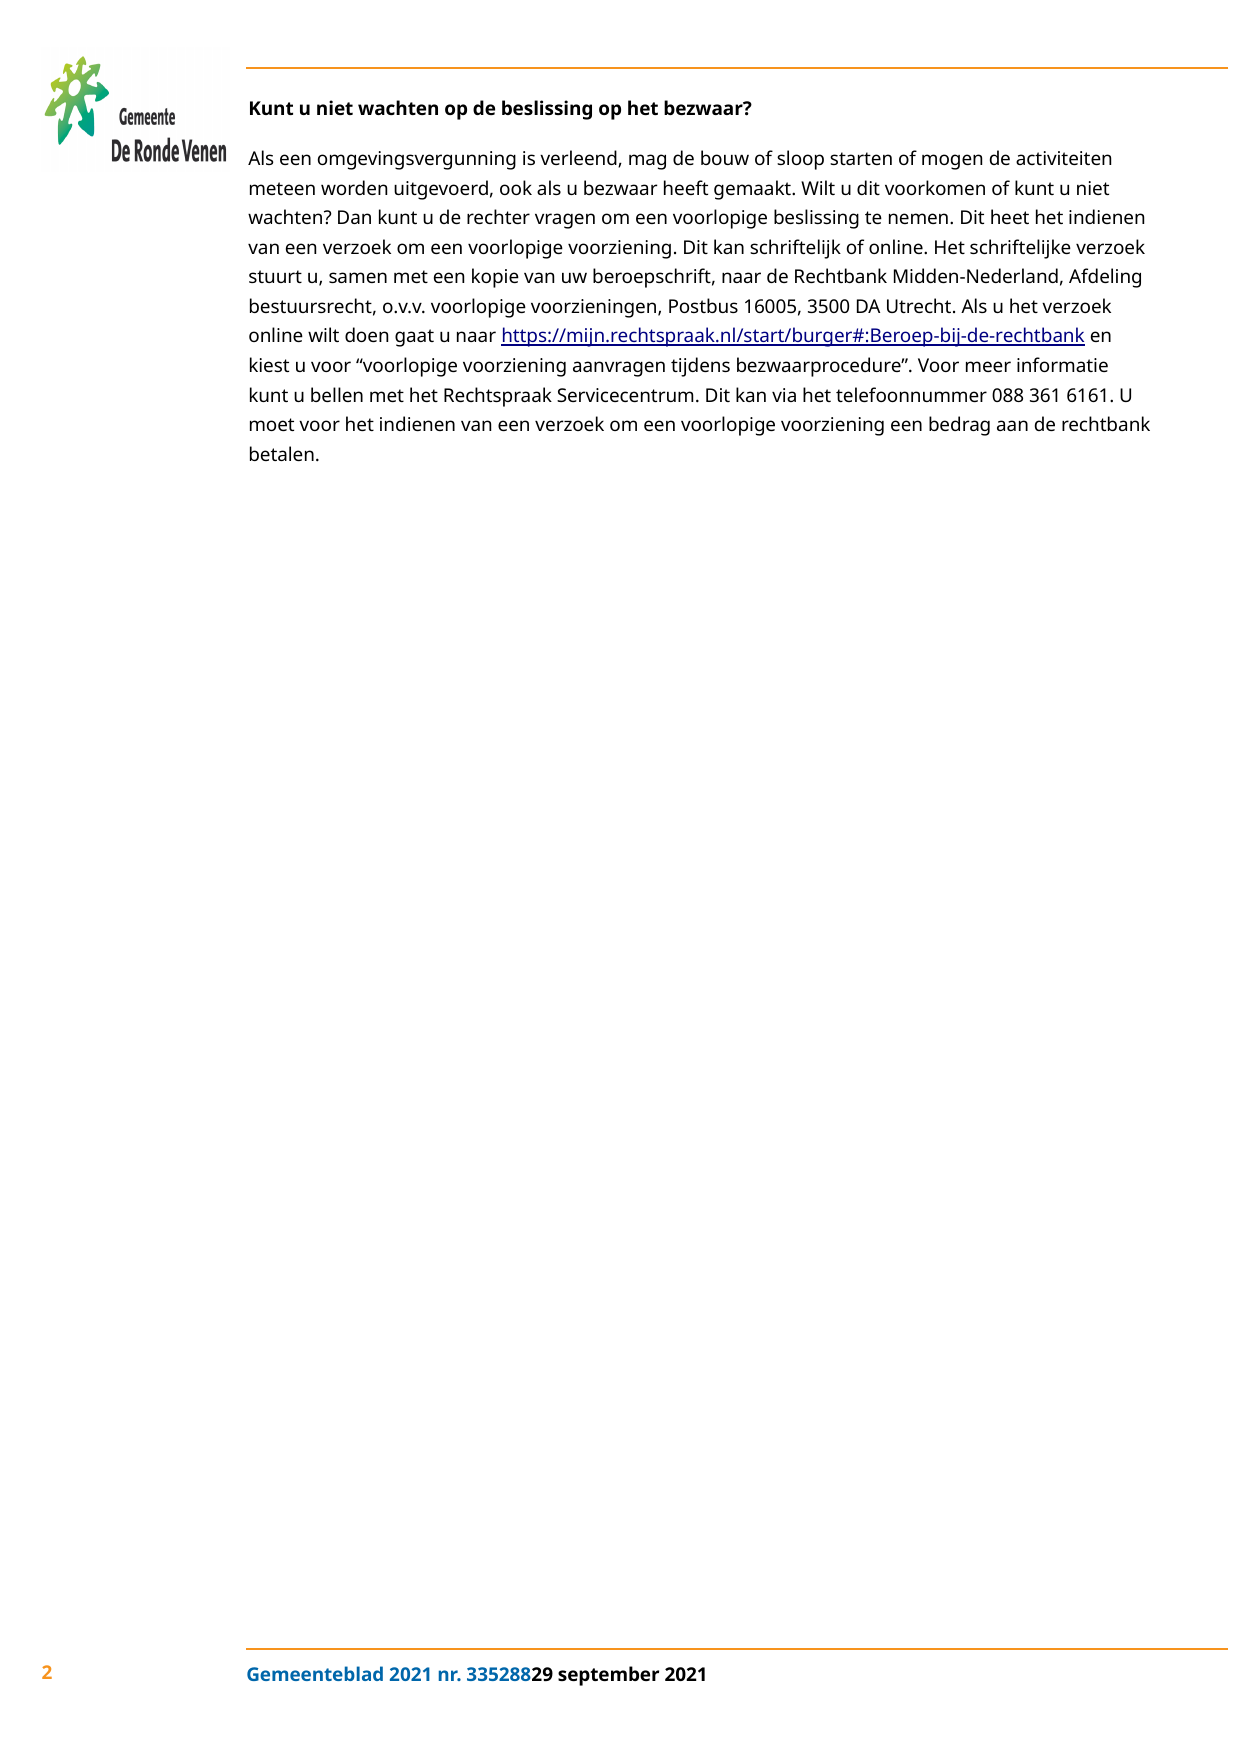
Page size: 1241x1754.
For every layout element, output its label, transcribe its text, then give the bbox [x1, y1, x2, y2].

text Kunt u niet wachten op de beslissing op het bezwaar? [248, 95, 1152, 121]
text Als een omgevingsvergunning is verleend, mag de bouw of sloop starten of mogen de activiteiten meteen worden uitgevoerd, ook als u bezwaar heeft gemaakt. Wilt u dit voorkomen of kunt u niet wachten? Dan kunt u de rechter vragen om een voorlopige beslissing te nemen. Dit heet het indienen van een verzoek om een voorlopige voorziening. Dit kan schriftelijk of online. Het schriftelijke verzoek stuurt u, samen met een kopie van uw beroepschrift, naar de Rechtbank Midden-Nederland, Afdeling bestuursrecht, o.v.v. voorlopige voorzieningen, Postbus 16005, 3500 DA Utrecht. Als u het verzoek online wilt doen gaat u naar https://mijn.rechtspraak.nl/start/burger#:Beroep-bij-de-rechtbank en kiest u voor “voorlopige voorziening aanvragen tijdens bezwaarprocedure”. Voor meer informatie kunt u bellen met het Rechtspraak Servicecentrum. Dit kan via het telefoonnummer 088 361 6161. U moet voor het indienen van een verzoek om een voorlopige voorziening een bedrag aan de rechtbank betalen. [248, 145, 1152, 467]
picture [41, 47, 231, 172]
